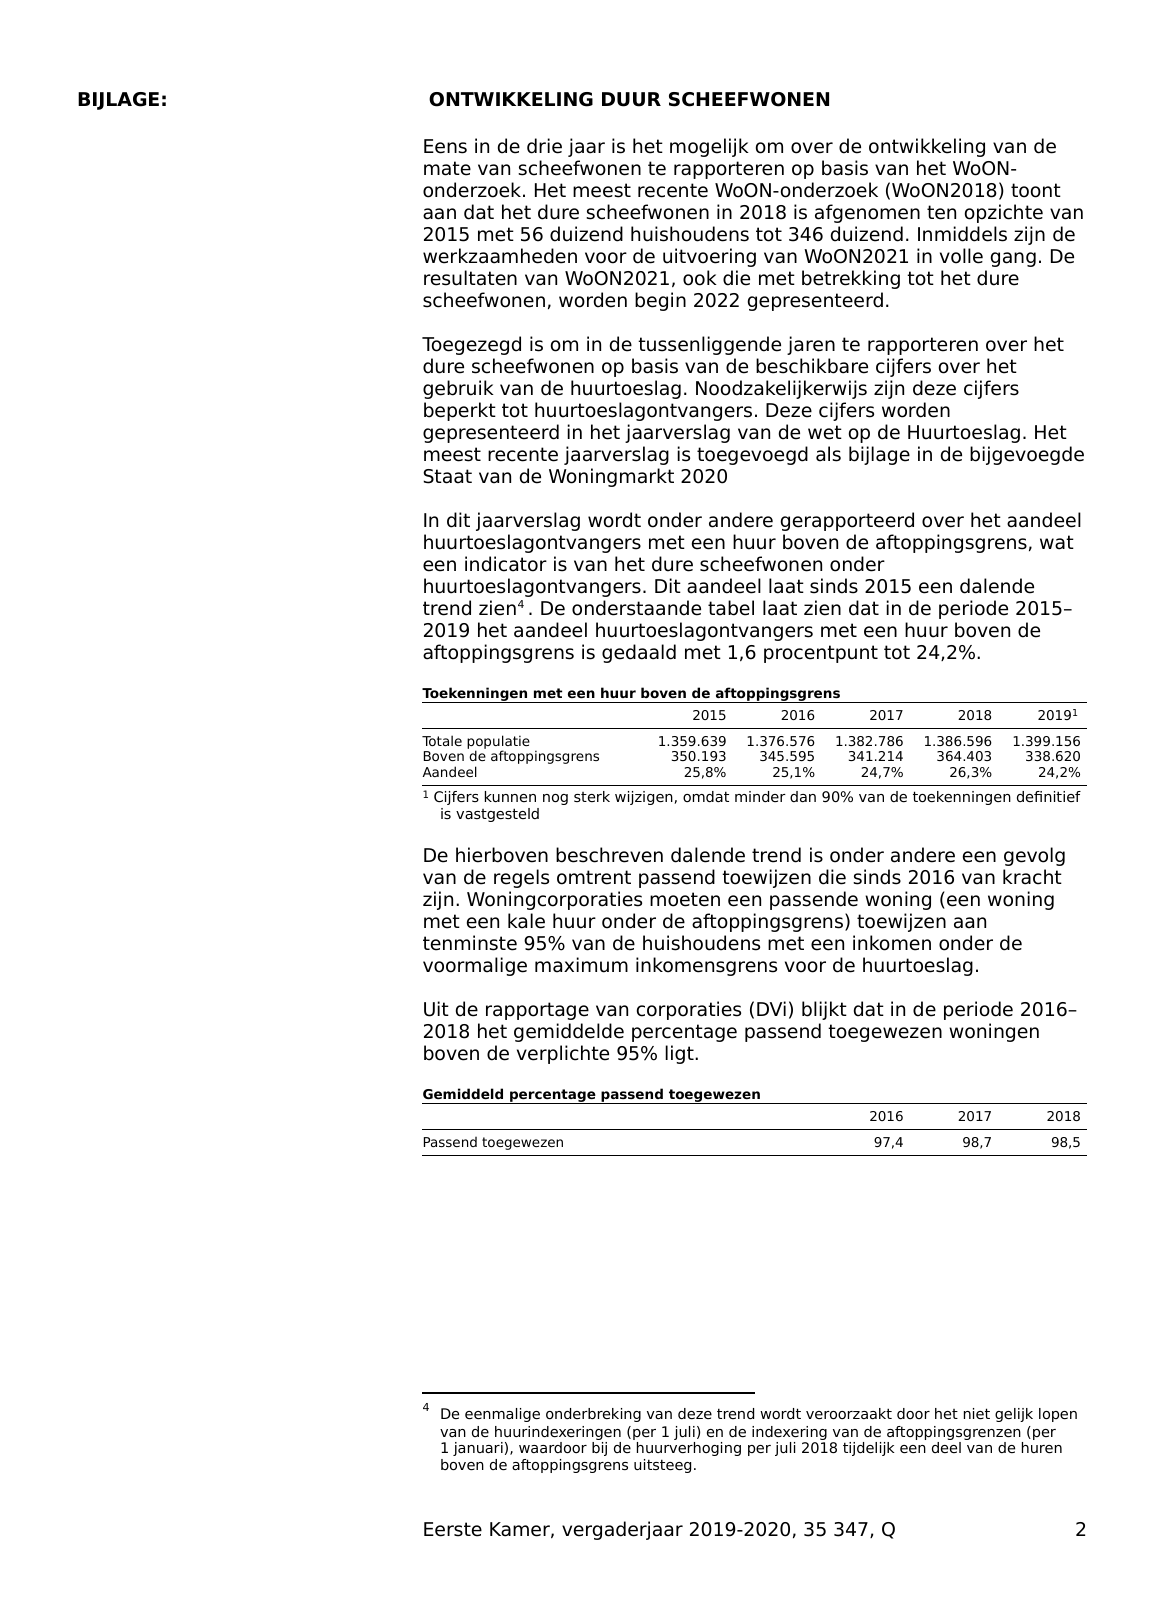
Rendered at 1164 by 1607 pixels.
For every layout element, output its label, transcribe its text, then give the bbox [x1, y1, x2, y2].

table_cell 2016 [732, 703, 821, 728]
table_cell Passend toegewezen [422, 1130, 821, 1155]
table_cell 338.620 [998, 749, 1087, 765]
table_cell 24,2% [998, 765, 1087, 785]
table_cell 345.595 [732, 749, 821, 765]
text Uit de rapportage van corporaties (DVi) blijkt dat in de periode 2016–2018 het gemiddelde percentage passend toegewezen woningen boven de verplichte 95% ligt. [422, 999, 1087, 1065]
text De hierboven beschreven dalende trend is onder andere een gevolg van de regels omtrent passend toewijzen die sinds 2016 van kracht zijn. Woningcorporaties moeten een passende woning (een woning met een kale huur onder de aftoppingsgrens) toewijzen aan tenminste 95% van de huishoudens met een inkomen onder de voormalige maximum inkomensgrens voor de huurtoeslag. [422, 845, 1087, 977]
table_cell 98,5 [998, 1130, 1087, 1155]
table_cell 1.359.639 [644, 729, 732, 749]
table_cell 26,3% [910, 765, 998, 785]
table_cell [422, 703, 644, 728]
table_cell 98,7 [910, 1130, 998, 1155]
text Eens in de drie jaar is het mogelijk om over de ontwikkeling van de mate van scheefwonen te rapporteren op basis van het WoON-onderzoek. Het meest recente WoON-onderzoek (WoON2018) toont aan dat het dure scheefwonen in 2018 is afgenomen ten opzichte van 2015 met 56 duizend huishoudens tot 346 duizend. Inmiddels zijn de werkzaamheden voor de uitvoering van WoON2021 in volle gang. De resultaten van WoON2021, ook die met betrekking tot het dure scheefwonen, worden begin 2022 gepresenteerd. [422, 136, 1087, 312]
table_cell 1.399.156 [998, 729, 1087, 749]
table_cell 1.382.786 [821, 729, 909, 749]
table_cell 364.403 [910, 749, 998, 765]
subtitle BIJLAGE: ONTWIKKELING DUUR SCHEEFWONEN [77, 89, 1087, 111]
table_cell [422, 1104, 821, 1129]
table_cell 25,8% [644, 765, 732, 785]
table_cell 20191 [998, 703, 1087, 728]
table_header Gemiddeld percentage passend toegewezen [422, 1087, 1087, 1103]
table_cell 2018 [998, 1104, 1087, 1129]
table_cell 1.386.596 [910, 729, 998, 749]
text In dit jaarverslag wordt onder andere gerapporteerd over het aandeel huurtoeslagontvangers met een huur boven de aftoppingsgrens, wat een indicator is van het dure scheefwonen onder huurtoeslagontvangers. Dit aandeel laat sinds 2015 een dalende trend zien. De onderstaande tabel laat zien dat in de periode 2015–2019 het aandeel huurtoeslagontvangers met een huur boven de aftoppingsgrens is gedaald met 1,6 procentpunt tot 24,2%. [422, 510, 1087, 664]
table_cell 2017 [910, 1104, 998, 1129]
table_cell Totale populatie [422, 729, 644, 749]
table_cell 350.193 [644, 749, 732, 765]
table_cell Aandeel [422, 765, 644, 785]
table_cell Boven de aftoppingsgrens [422, 749, 644, 765]
table_cell 1.376.576 [732, 729, 821, 749]
table_cell 2017 [821, 703, 909, 728]
table_cell 2018 [910, 703, 998, 728]
table_cell 2016 [821, 1104, 909, 1129]
table_cell 97,4 [821, 1130, 909, 1155]
text De eenmalige onderbreking van deze trend wordt veroorzaakt door het niet gelijk lopen van de huurindexeringen (per 1 juli) en de indexering van de aftoppingsgrenzen (per 1 januari), waardoor bij de huurverhoging per juli 2018 tijdelijk een deel van de huren boven de aftoppingsgrens uitsteeg. [422, 1402, 1087, 1474]
table_cell 1 Cijfers kunnen nog sterk wijzigen, omdat minder dan 90% van de toekenningen definitief is vastgesteld [422, 786, 1087, 823]
table_cell 341.214 [821, 749, 909, 765]
table_header Toekenningen met een huur boven de aftoppingsgrens [422, 686, 1087, 702]
table_cell 25,1% [732, 765, 821, 785]
text Toegezegd is om in de tussenliggende jaren te rapporteren over het dure scheefwonen op basis van de beschikbare cijfers over het gebruik van de huurtoeslag. Noodzakelijkerwijs zijn deze cijfers beperkt tot huurtoeslagontvangers. Deze cijfers worden gepresenteerd in het jaarverslag van de wet op de Huurtoeslag. Het meest recente jaarverslag is toegevoegd als bijlage in de bijgevoegde Staat van de Woningmarkt 2020 [422, 334, 1087, 488]
table_cell 24,7% [821, 765, 909, 785]
table_cell 2015 [644, 703, 732, 728]
